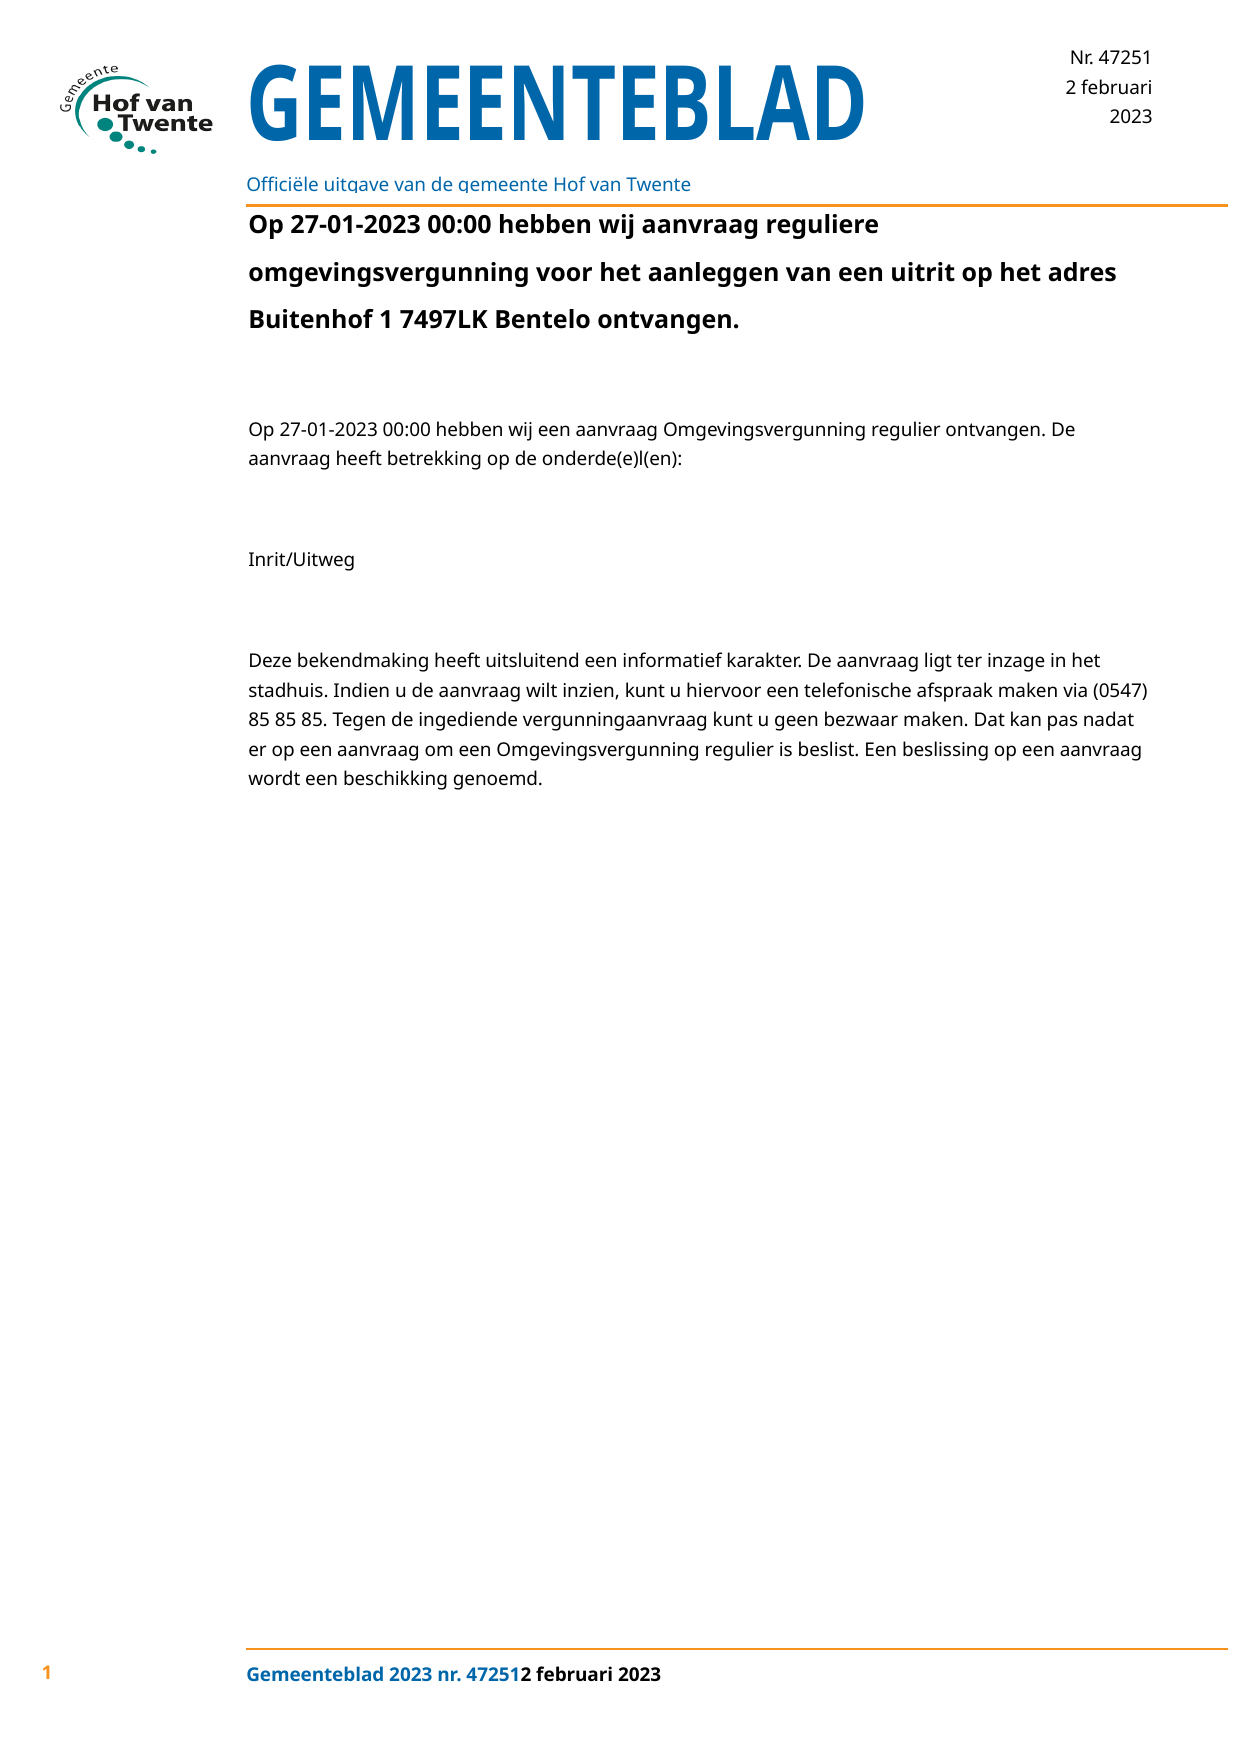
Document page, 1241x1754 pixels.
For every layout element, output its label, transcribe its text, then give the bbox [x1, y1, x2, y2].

text Op 27-01-2023 00:00 hebben wij aanvraag reguliere omgevingsvergunning voor het aanleggen van een uitrit op het adres Buitenhof 1 7497LK Bentelo ontvangen. [248, 207, 1152, 336]
picture [41, 47, 231, 172]
text Deze bekendmaking heeft uitsluitend een informatief karakter. De aanvraag ligt ter inzage in het stadhuis. Indien u de aanvraag wilt inzien, kunt u hiervoor een telefonische afspraak maken via (0547) 85 85 85. Tegen de ingediende vergunningaanvraag kunt u geen bezwaar maken. Dat kan pas nadat er op een aanvraag om een Omgevingsvergunning regulier is beslist. Een beslissing op een aanvraag wordt een beschikking genoemd. [248, 647, 1152, 791]
text Op 27-01-2023 00:00 hebben wij een aanvraag Omgevingsvergunning regulier ontvangen. De aanvraag heeft betrekking op de onderde(e)l(en): [248, 416, 1152, 471]
text Inrit/Uitweg [248, 546, 1152, 572]
